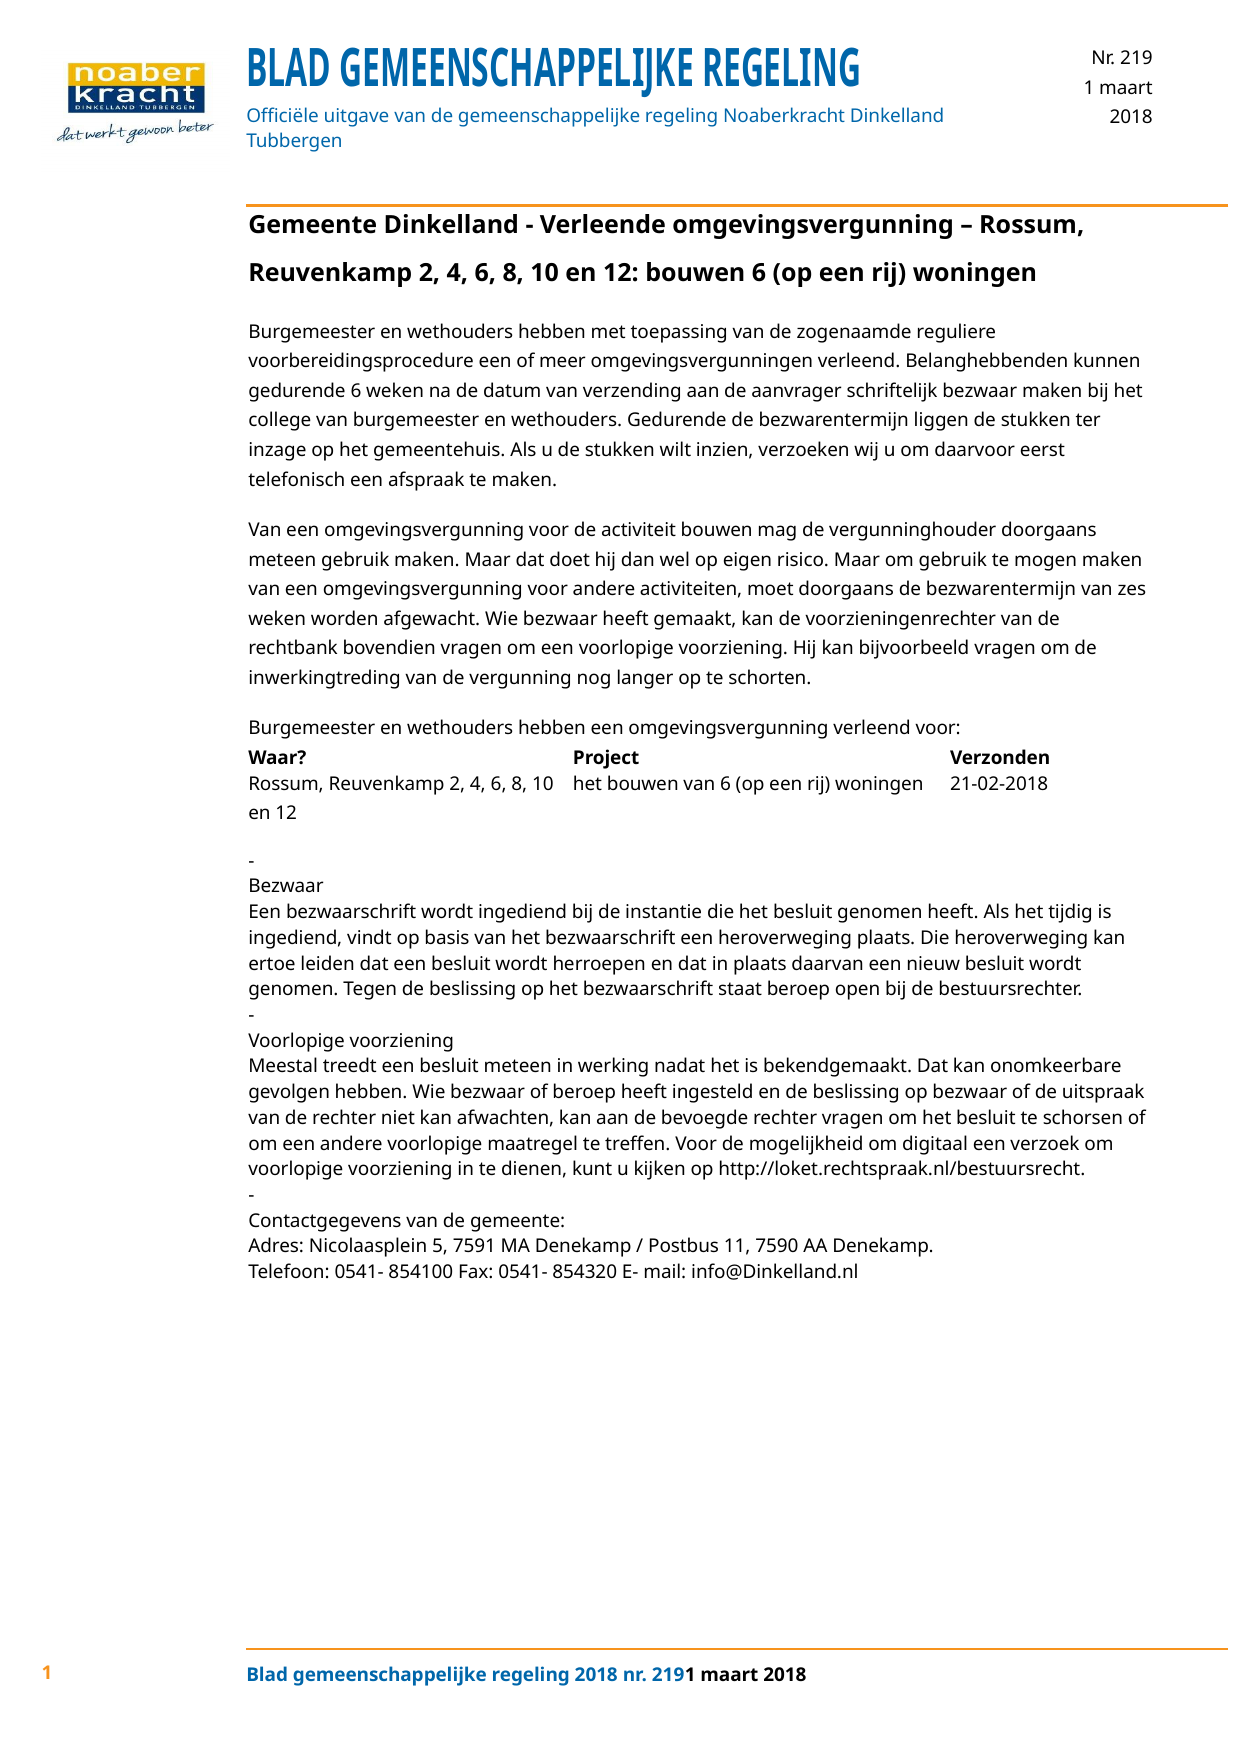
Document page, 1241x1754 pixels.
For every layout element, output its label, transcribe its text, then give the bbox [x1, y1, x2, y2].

text - [248, 847, 1152, 872]
text Voorlopige voorziening [248, 1027, 1152, 1053]
text Een bezwaarschrift wordt ingediend bij de instantie die het besluit genomen heeft. Als het tijdig is ingediend, vindt op basis van het bezwaarschrift een heroverweging plaats. Die heroverweging kan ertoe leiden dat een besluit wordt herroepen en dat in plaats daarvan een nieuw besluit wordt genomen. Tegen de beslissing op het bezwaarschrift staat beroep open bij de bestuursrechter. [248, 898, 1152, 1001]
text Telefoon: 0541- 854100 Fax: 0541- 854320 E- mail: info@Dinkelland.nl [248, 1258, 1152, 1284]
table_header Project [573, 744, 950, 770]
text Meestal treedt een besluit meteen in werking nadat het is bekendgemaakt. Dat kan onomkeerbare gevolgen hebben. Wie bezwaar of beroep heeft ingesteld en de beslissing op bezwaar of de uitspraak van de rechter niet kan afwachten, kan aan de bevoegde rechter vragen om het besluit te schorsen of om een andere voorlopige maatregel te treffen. Voor de mogelijkheid om digitaal een verzoek om voorlopige voorziening in te dienen, kunt u kijken op http://loket.rechtspraak.nl/bestuursrecht. [248, 1053, 1152, 1181]
table_header Verzonden [950, 744, 1152, 770]
table_header Waar? [248, 744, 573, 770]
table_cell het bouwen van 6 (op een rij) woningen [573, 770, 950, 825]
text Van een omgevingsvergunning voor de activiteit bouwen mag de vergunninghouder doorgaans meteen gebruik maken. Maar dat doet hij dan wel op eigen risico. Maar om gebruik te mogen maken van een omgevingsvergunning voor andere activiteiten, moet doorgaans de bezwarentermijn van zes weken worden afgewacht. Wie bezwaar heeft gemaakt, kan de voorzieningenrechter van de rechtbank bovendien vragen om een voorlopige voorziening. Hij kan bijvoorbeeld vragen om de inwerkingtreding van de vergunning nog langer op te schorten. [248, 516, 1152, 690]
text Burgemeester en wethouders hebben met toepassing van de zogenaamde reguliere voorbereidingsprocedure een of meer omgevingsvergunningen verleend. Belanghebbenden kunnen gedurende 6 weken na de datum van verzending aan de aanvrager schriftelijk bezwaar maken bij het college van burgemeester en wethouders. Gedurende de bezwarentermijn liggen de stukken ter inzage op het gemeentehuis. Als u de stukken wilt inzien, verzoeken wij u om daarvoor eerst telefonisch een afspraak te maken. [248, 318, 1152, 492]
text Bezwaar [248, 872, 1152, 898]
table_cell Rossum, Reuvenkamp 2, 4, 6, 8, 10 en 12 [248, 770, 573, 825]
table_cell 21-02-2018 [950, 770, 1152, 825]
picture [41, 47, 231, 172]
text - [248, 1181, 1152, 1207]
text - [248, 1001, 1152, 1027]
text Gemeente Dinkelland - Verleende omgevingsvergunning – Rossum, Reuvenkamp 2, 4, 6, 8, 10 en 12: bouwen 6 (op een rij) woningen [248, 207, 1152, 288]
text Contactgegevens van de gemeente: [248, 1207, 1152, 1233]
text Adres: Nicolaasplein 5, 7591 MA Denekamp / Postbus 11, 7590 AA Denekamp. [248, 1233, 1152, 1258]
text Burgemeester en wethouders hebben een omgevingsvergunning verleend voor: [248, 714, 1152, 740]
